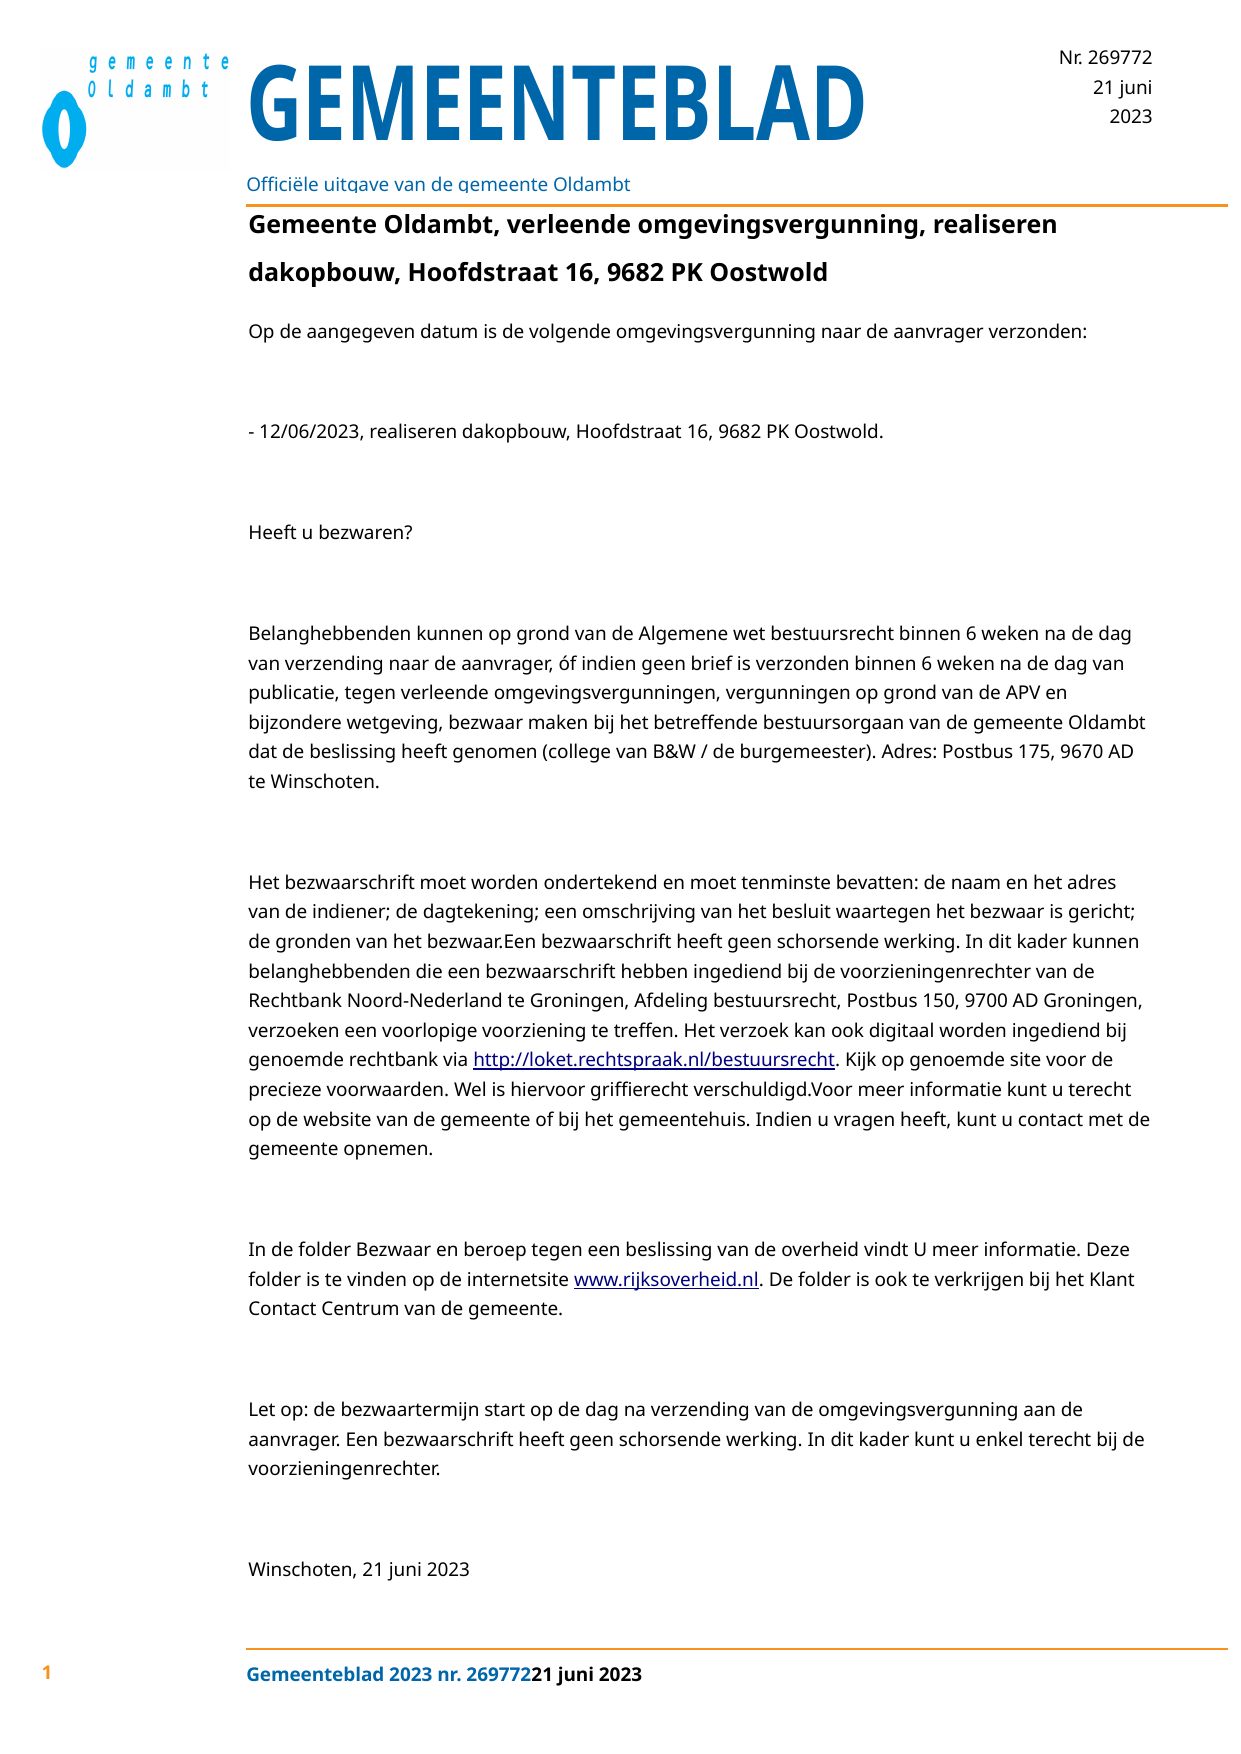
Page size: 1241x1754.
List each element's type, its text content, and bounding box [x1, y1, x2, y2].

text Belanghebbenden kunnen op grond van de Algemene wet bestuursrecht binnen 6 weken na de dag van verzending naar de aanvrager, óf indien geen brief is verzonden binnen 6 weken na de dag van publicatie, tegen verleende omgevingsvergunningen, vergunningen op grond van de APV en bijzondere wetgeving, bezwaar maken bij het betreffende bestuursorgaan van de gemeente Oldambt dat de beslissing heeft genomen (college van B&W / de burgemeester). Adres: Postbus 175, 9670 AD te Winschoten. [248, 620, 1152, 794]
text Op de aangegeven datum is de volgende omgevingsvergunning naar de aanvrager verzonden: [248, 318, 1152, 344]
picture [41, 47, 231, 172]
text Winschoten, 21 juni 2023 [248, 1556, 1152, 1582]
text In de folder Bezwaar en beroep tegen een beslissing van de overheid vindt U meer informatie. Deze folder is te vinden op de internetsite www.rijksoverheid.nl. De folder is ook te verkrijgen bij het Klant Contact Centrum van de gemeente. [248, 1236, 1152, 1321]
text Heeft u bezwaren? [248, 519, 1152, 545]
text Let op: de bezwaartermijn start op de dag na verzending van de omgevingsvergunning aan de aanvrager. Een bezwaarschrift heeft geen schorsende werking. In dit kader kunt u enkel terecht bij de voorzieningenrechter. [248, 1396, 1152, 1481]
text - 12/06/2023, realiseren dakopbouw, Hoofdstraat 16, 9682 PK Oostwold. [248, 419, 1152, 444]
text Gemeente Oldambt, verleende omgevingsvergunning, realiseren dakopbouw, Hoofdstraat 16, 9682 PK Oostwold [248, 207, 1152, 288]
text Het bezwaarschrift moet worden ondertekend en moet tenminste bevatten: de naam en het adres van de indiener; de dagtekening; een omschrijving van het besluit waartegen het bezwaar is gericht; de gronden van het bezwaar.Een bezwaarschrift heeft geen schorsende werking. In dit kader kunnen belanghebbenden die een bezwaarschrift hebben ingediend bij de voorzieningenrechter van de Rechtbank Noord-Nederland te Groningen, Afdeling bestuursrecht, Postbus 150, 9700 AD Groningen, verzoeken een voorlopige voorziening te treffen. Het verzoek kan ook digitaal worden ingediend bij genoemde rechtbank via http://loket.rechtspraak.nl/bestuursrecht. Kijk op genoemde site voor de precieze voorwaarden. Wel is hiervoor griffierecht verschuldigd.Voor meer informatie kunt u terecht op de website van de gemeente of bij het gemeentehuis. Indien u vragen heeft, kunt u contact met de gemeente opnemen. [248, 869, 1152, 1161]
